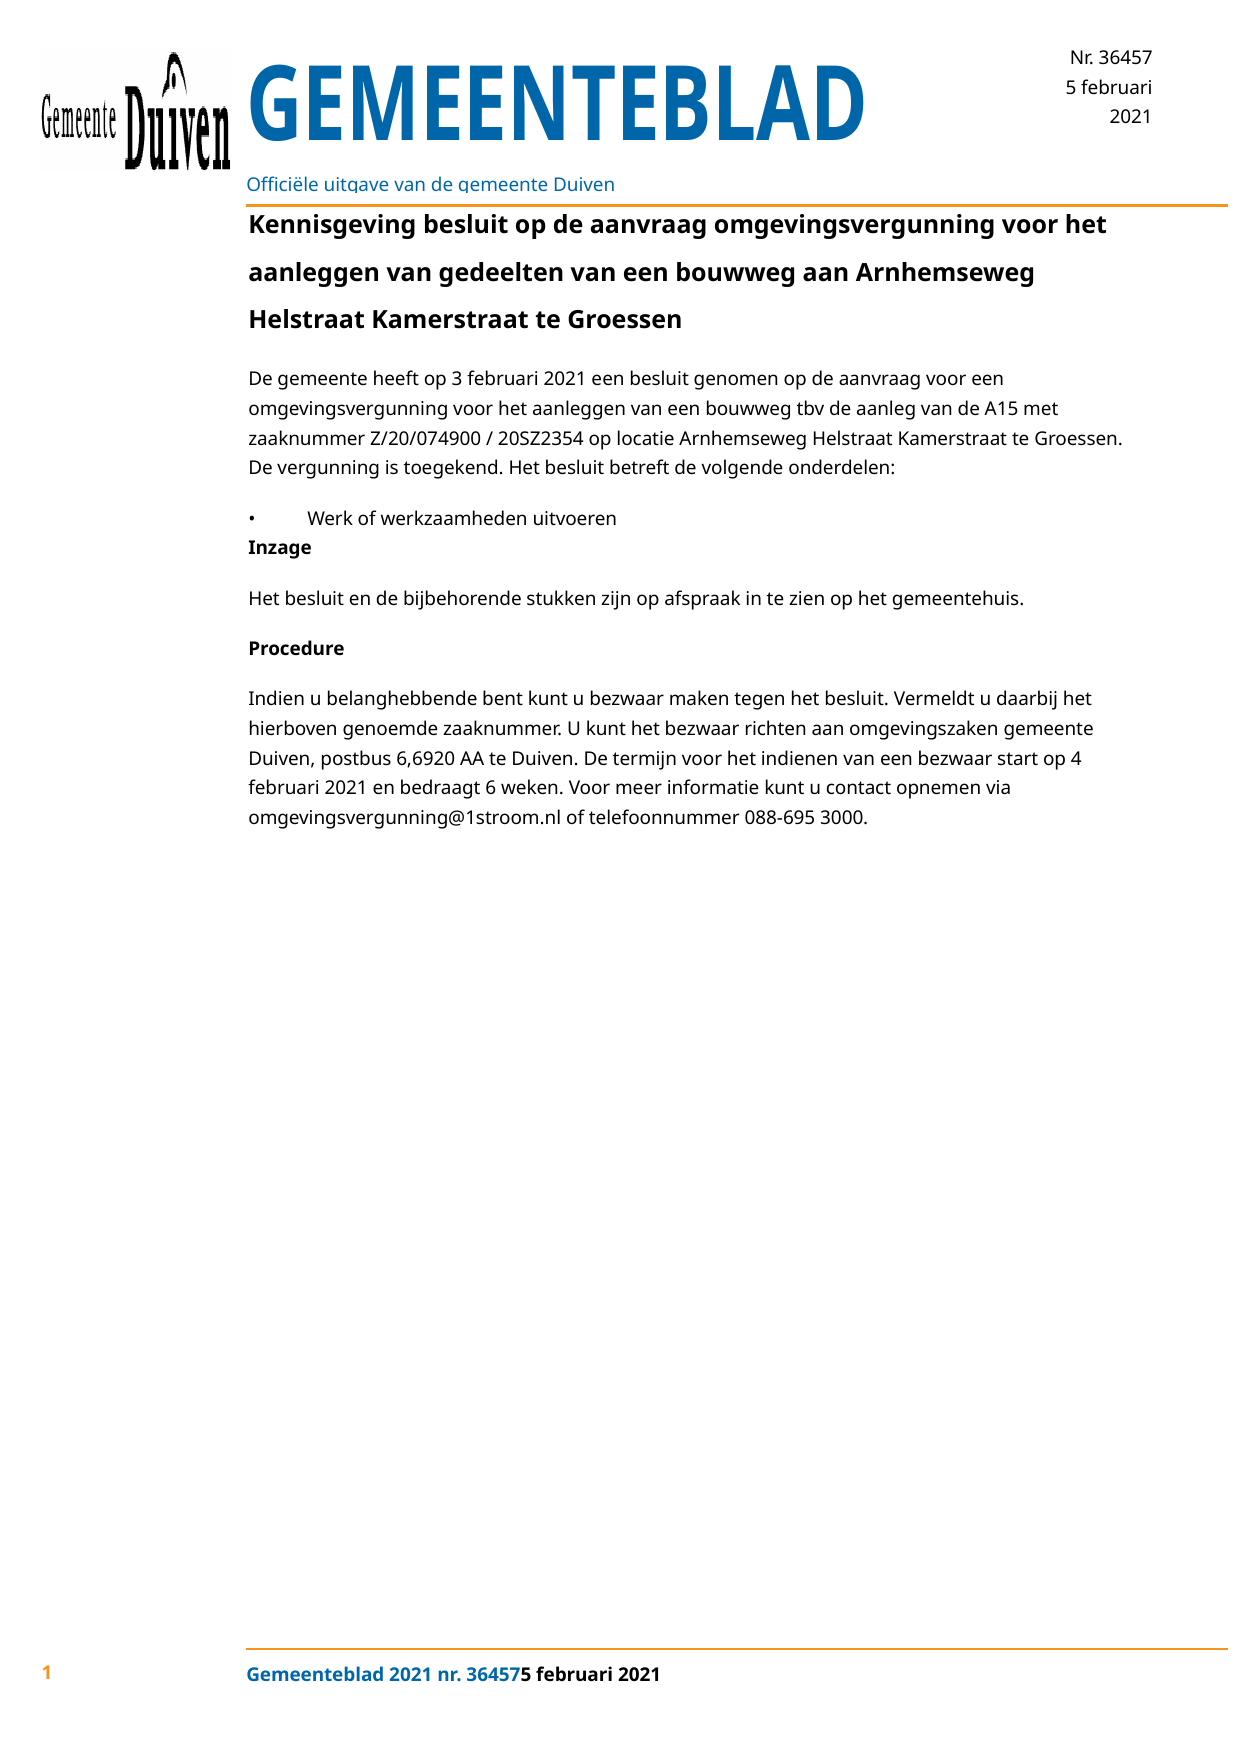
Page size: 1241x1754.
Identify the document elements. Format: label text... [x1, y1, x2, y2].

text De gemeente heeft op 3 februari 2021 een besluit genomen op de aanvraag voor een omgevingsvergunning voor het aanleggen van een bouwweg tbv de aanleg van de A15 met zaaknummer Z/20/074900 / 20SZ2354 op locatie Arnhemseweg Helstraat Kamerstraat te Groessen. De vergunning is toegekend. Het besluit betreft de volgende onderdelen: [248, 366, 1152, 480]
text Kennisgeving besluit op de aanvraag omgevingsvergunning voor het aanleggen van gedeelten van een bouwweg aan Arnhemseweg Helstraat Kamerstraat te Groessen [248, 207, 1152, 336]
text Indien u belanghebbende bent kunt u bezwaar maken tegen het besluit. Vermeldt u daarbij het hierboven genoemde zaaknummer. U kunt het bezwaar richten aan omgevingszaken gemeente Duiven, postbus 6,6920 AA te Duiven. De termijn voor het indienen van een bezwaar start op 4 februari 2021 en bedraagt 6 weken. Voor meer informatie kunt u contact opnemen via omgevingsvergunning@1stroom.nl of telefoonnummer 088-695 3000. [248, 686, 1152, 829]
list Werk of werkzaamheden uitvoeren [248, 505, 1152, 530]
text Inzage [248, 534, 1152, 560]
text Het besluit en de bijbehorende stukken zijn op afspraak in te zien op het gemeentehuis. [248, 585, 1152, 610]
picture [41, 47, 231, 172]
text Procedure [248, 635, 1152, 661]
